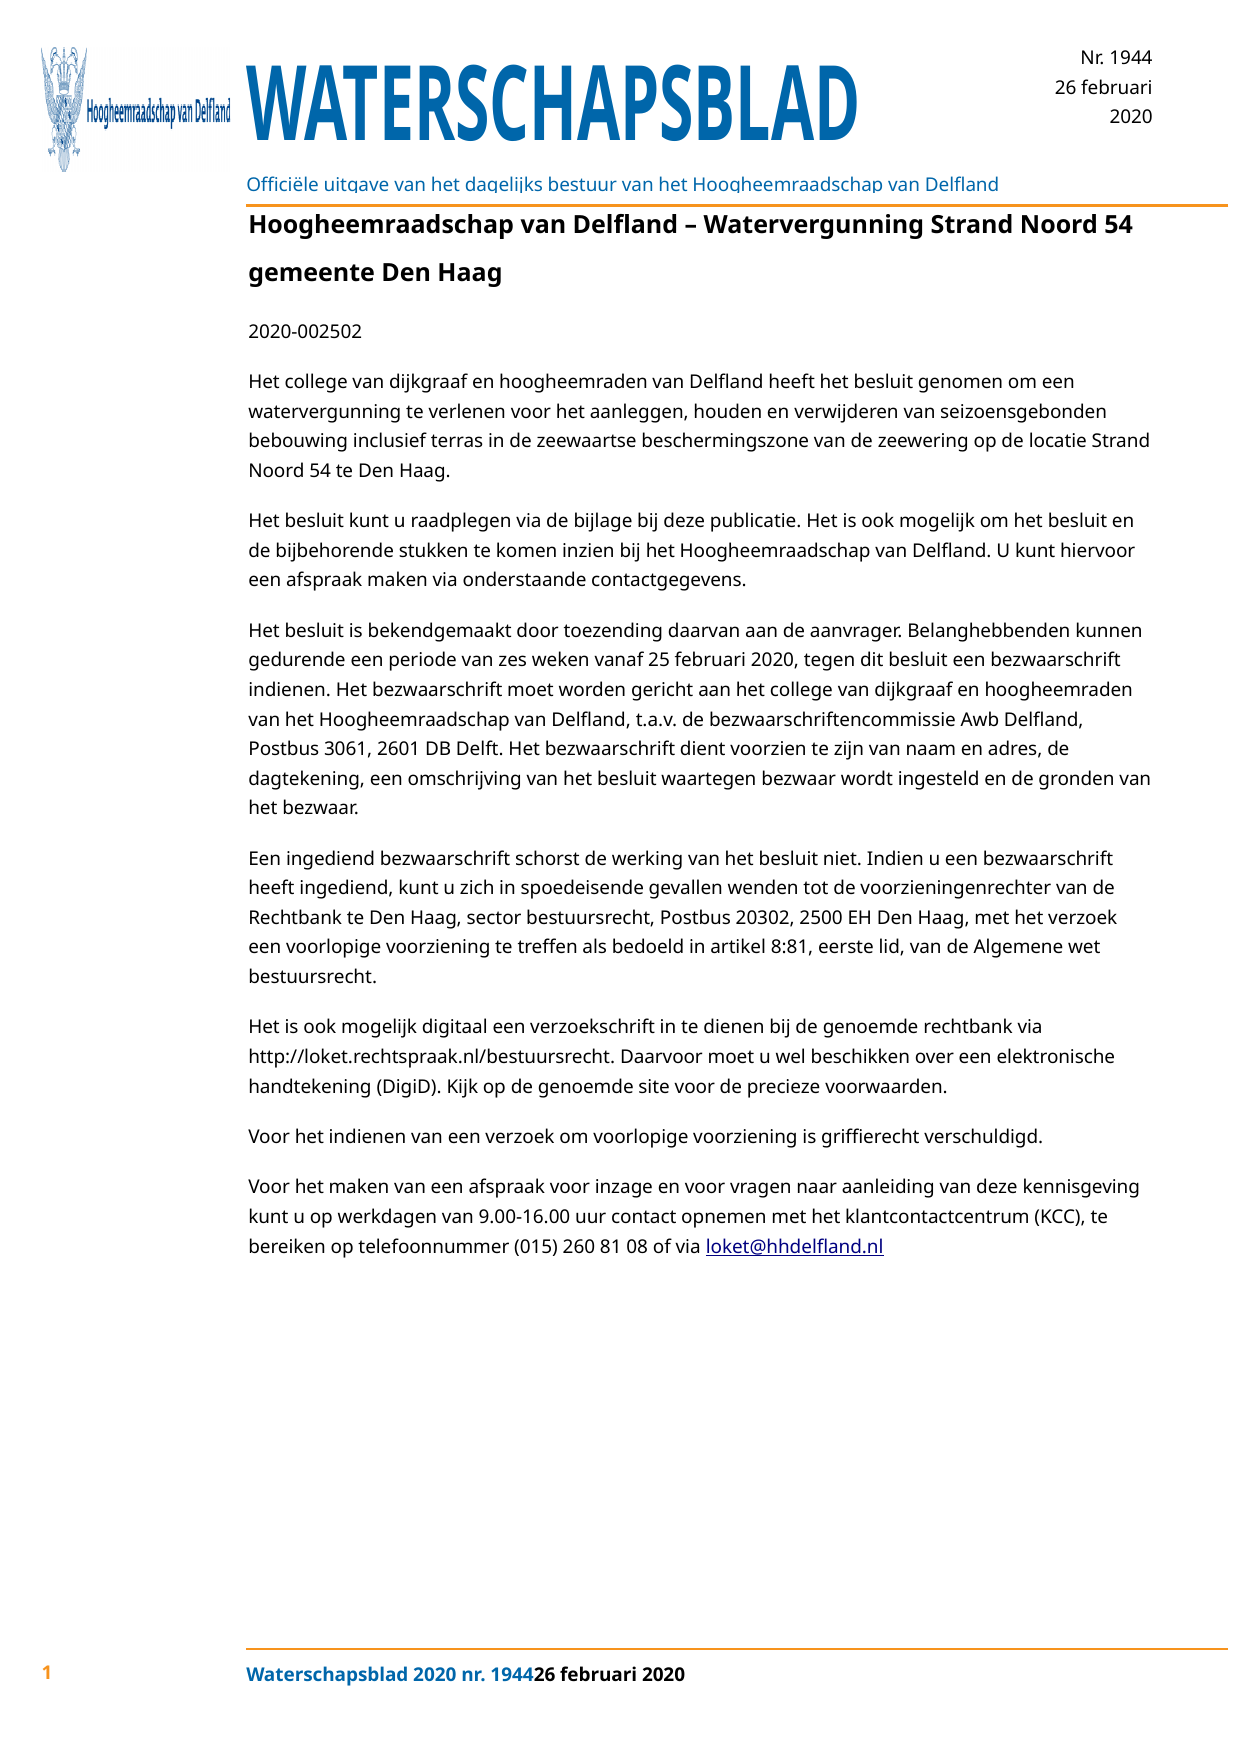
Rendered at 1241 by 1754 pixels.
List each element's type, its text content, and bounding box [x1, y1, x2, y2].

text Het besluit kunt u raadplegen via de bijlage bij deze publicatie. Het is ook mogelijk om het besluit en de bijbehorende stukken te komen inzien bij het Hoogheemraadschap van Delfland. U kunt hiervoor een afspraak maken via onderstaande contactgegevens. [248, 507, 1152, 592]
text Het besluit is bekendgemaakt door toezending daarvan aan de aanvrager. Belanghebbenden kunnen gedurende een periode van zes weken vanaf 25 februari 2020, tegen dit besluit een bezwaarschrift indienen. Het bezwaarschrift moet worden gericht aan het college van dijkgraaf en hoogheemraden van het Hoogheemraadschap van Delfland, t.a.v. de bezwaarschriftencommissie Awb Delfland, Postbus 3061, 2601 DB Delft. Het bezwaarschrift dient voorzien te zijn van naam en adres, de dagtekening, een omschrijving van het besluit waartegen bezwaar wordt ingesteld en de gronden van het bezwaar. [248, 617, 1152, 820]
text 2020-002502 [248, 318, 1152, 344]
text Het college van dijkgraaf en hoogheemraden van Delfland heeft het besluit genomen om een watervergunning te verlenen voor het aanleggen, houden en verwijderen van seizoensgebonden bebouwing inclusief terras in de zeewaartse beschermingszone van de zeewering op de locatie Strand Noord 54 te Den Haag. [248, 368, 1152, 483]
text Een ingediend bezwaarschrift schorst de werking van het besluit niet. Indien u een bezwaarschrift heeft ingediend, kunt u zich in spoedeisende gevallen wenden tot de voorzieningenrechter van de Rechtbank te Den Haag, sector bestuursrecht, Postbus 20302, 2500 EH Den Haag, met het verzoek een voorlopige voorziening te treffen als bedoeld in artikel 8:81, eerste lid, van de Algemene wet bestuursrecht. [248, 845, 1152, 989]
text Het is ook mogelijk digitaal een verzoekschrift in te dienen bij de genoemde rechtbank via http://loket.rechtspraak.nl/bestuursrecht. Daarvoor moet u wel beschikken over een elektronische handtekening (DigiD). Kijk op de genoemde site voor de precieze voorwaarden. [248, 1014, 1152, 1099]
picture [41, 47, 231, 172]
text Hoogheemraadschap van Delfland – Watervergunning Strand Noord 54 gemeente Den Haag [248, 207, 1152, 288]
text Voor het indienen van een verzoek om voorlopige voorziening is griffierecht verschuldigd. [248, 1123, 1152, 1149]
text Voor het maken van een afspraak voor inzage en voor vragen naar aanleiding van deze kennisgeving kunt u op werkdagen van 9.00-16.00 uur contact opnemen met het klantcontactcentrum (KCC), te bereiken op telefoonnummer (015) 260 81 08 of via loket@hhdelfland.nl [248, 1174, 1152, 1259]
